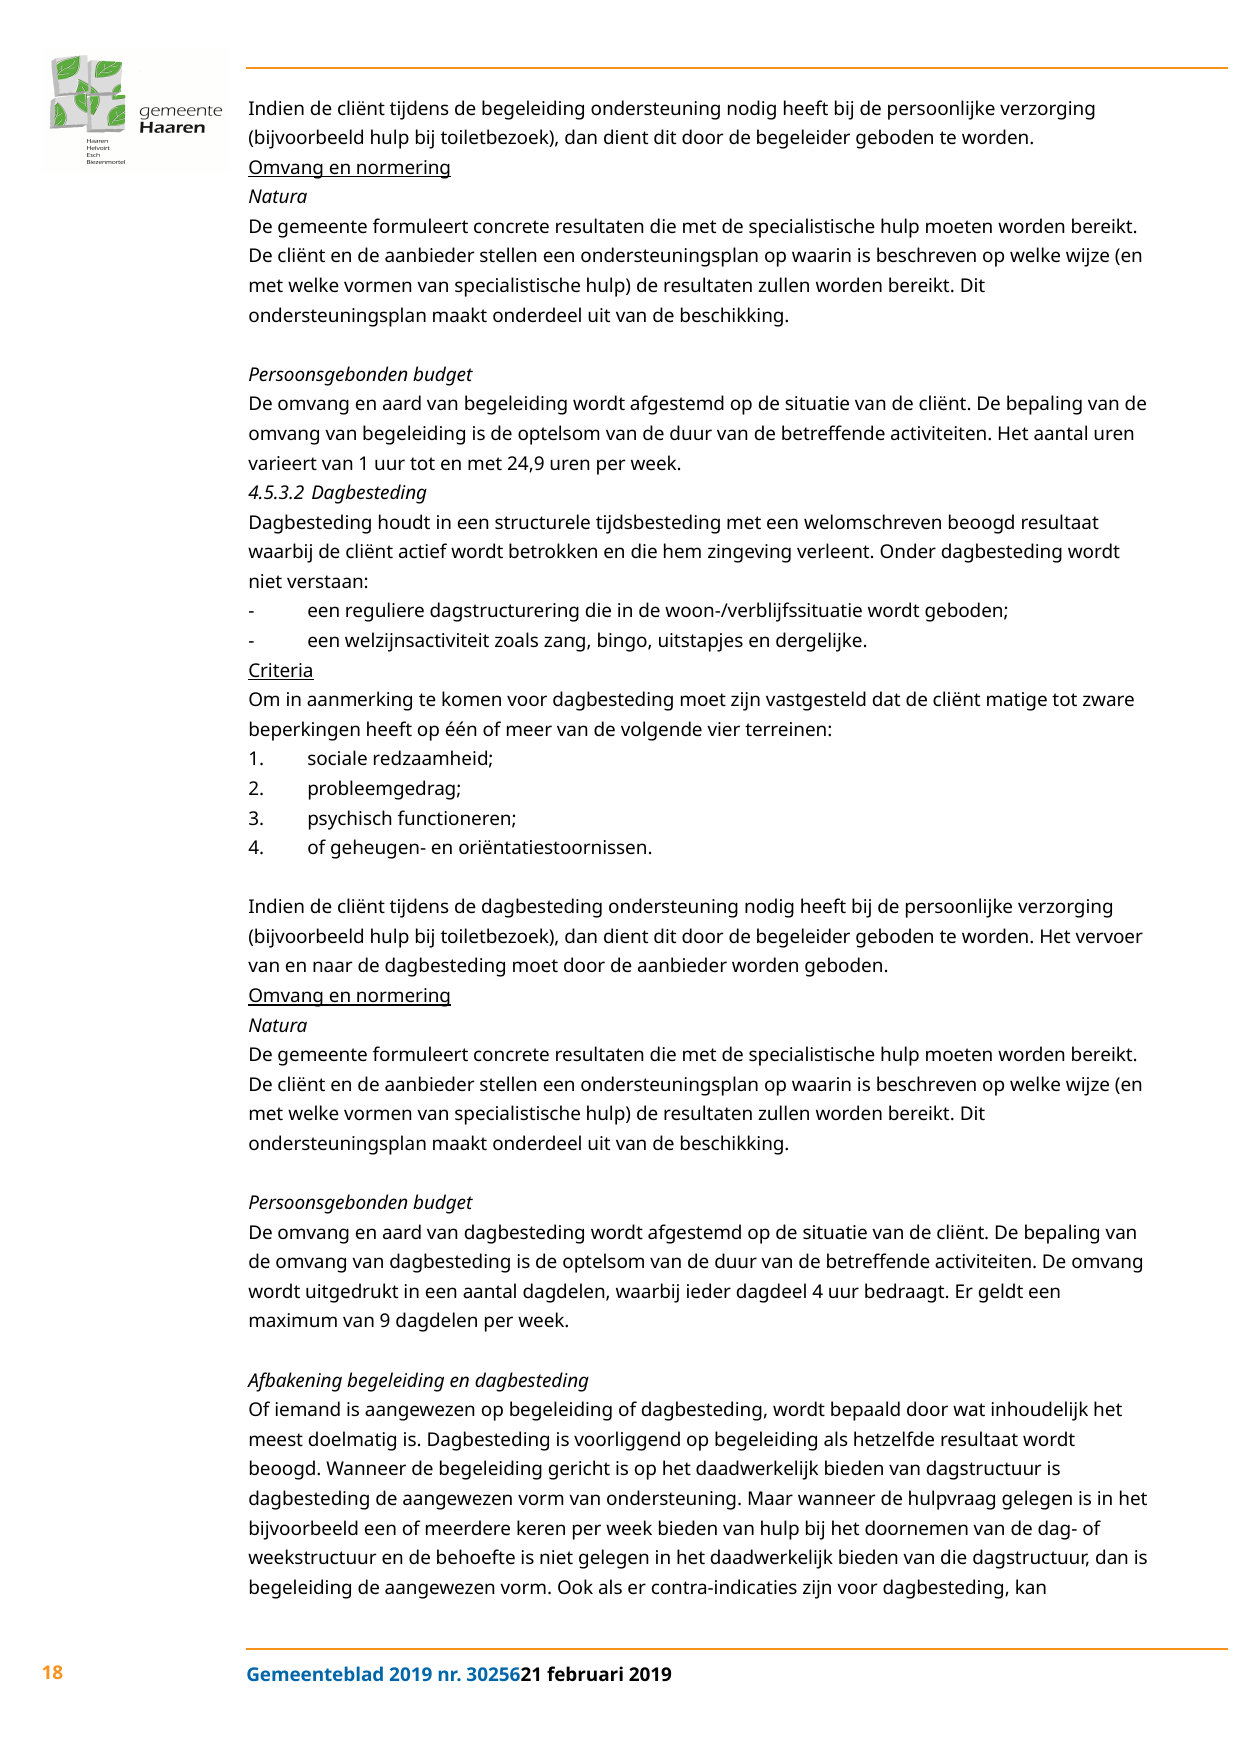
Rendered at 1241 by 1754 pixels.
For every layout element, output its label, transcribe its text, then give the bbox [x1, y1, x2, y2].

text 4.5.3.2 Dagbesteding [248, 479, 1152, 505]
text Natura [248, 1012, 1152, 1038]
text De gemeente formuleert concrete resultaten die met de specialistische hulp moeten worden bereikt. De cliënt en de aanbieder stellen een ondersteuningsplan op waarin is beschreven op welke wijze (en met welke vormen van specialistische hulp) de resultaten zullen worden bereikt. Dit ondersteuningsplan maakt onderdeel uit van de beschikking. [248, 213, 1152, 328]
text Omvang en normering [248, 982, 1152, 1008]
text Natura [248, 183, 1152, 209]
picture [41, 47, 231, 172]
list probleemgedrag; [248, 775, 1152, 801]
text Afbakening begeleiding en dagbesteding [248, 1367, 1152, 1393]
text Indien de cliënt tijdens de begeleiding ondersteuning nodig heeft bij de persoonlijke verzorging (bijvoorbeeld hulp bij toiletbezoek), dan dient dit door de begeleider geboden te worden. [248, 95, 1152, 150]
text Of iemand is aangewezen op begeleiding of dagbesteding, wordt bepaald door wat inhoudelijk het meest doelmatig is. Dagbesteding is voorliggend op begeleiding als hetzelfde resultaat wordt beoogd. Wanneer de begeleiding gericht is op het daadwerkelijk bieden van dagstructuur is dagbesteding de aangewezen vorm van ondersteuning. Maar wanneer de hulpvraag gelegen is in het bijvoorbeeld een of meerdere keren per week bieden van hulp bij het doornemen van de dag- of weekstructuur en de behoefte is niet gelegen in het daadwerkelijk bieden van die dagstructuur, dan is begeleiding de aangewezen vorm. Ook als er contra-indicaties zijn voor dagbesteding, kan [248, 1396, 1152, 1600]
text Om in aanmerking te komen voor dagbesteding moet zijn vastgesteld dat de cliënt matige tot zware beperkingen heeft op één of meer van de volgende vier terreinen: [248, 686, 1152, 742]
text Dagbesteding houdt in een structurele tijdsbesteding met een welomschreven beoogd resultaat waarbij de cliënt actief wordt betrokken en die hem zingeving verleent. Onder dagbesteding wordt niet verstaan: [248, 509, 1152, 594]
text De gemeente formuleert concrete resultaten die met de specialistische hulp moeten worden bereikt. De cliënt en de aanbieder stellen een ondersteuningsplan op waarin is beschreven op welke wijze (en met welke vormen van specialistische hulp) de resultaten zullen worden bereikt. Dit ondersteuningsplan maakt onderdeel uit van de beschikking. [248, 1041, 1152, 1156]
text Persoonsgebonden budget [248, 361, 1152, 387]
text Indien de cliënt tijdens de dagbesteding ondersteuning nodig heeft bij de persoonlijke verzorging (bijvoorbeeld hulp bij toiletbezoek), dan dient dit door de begeleider geboden te worden. Het vervoer van en naar de dagbesteding moet door de aanbieder worden geboden. [248, 893, 1152, 978]
list psychisch functioneren; [248, 805, 1152, 831]
list een welzijnsactiviteit zoals zang, bingo, uitstapjes en dergelijke. [248, 627, 1152, 653]
text Persoonsgebonden budget [248, 1189, 1152, 1215]
text Criteria [248, 657, 1152, 683]
list een reguliere dagstructurering die in de woon-/verblijfssituatie wordt geboden; [248, 598, 1152, 623]
text De omvang en aard van dagbesteding wordt afgestemd op de situatie van de cliënt. De bepaling van de omvang van dagbesteding is de optelsom van de duur van de betreffende activiteiten. De omvang wordt uitgedrukt in een aantal dagdelen, waarbij ieder dagdeel 4 uur bedraagt. Er geldt een maximum van 9 dagdelen per week. [248, 1219, 1152, 1333]
text Omvang en normering [248, 154, 1152, 180]
list of geheugen- en oriëntatiestoornissen. [248, 834, 1152, 860]
text De omvang en aard van begeleiding wordt afgestemd op de situatie van de cliënt. De bepaling van de omvang van begeleiding is de optelsom van de duur van de betreffende activiteiten. Het aantal uren varieert van 1 uur tot en met 24,9 uren per week. [248, 391, 1152, 476]
list sociale redzaamheid; [248, 746, 1152, 771]
